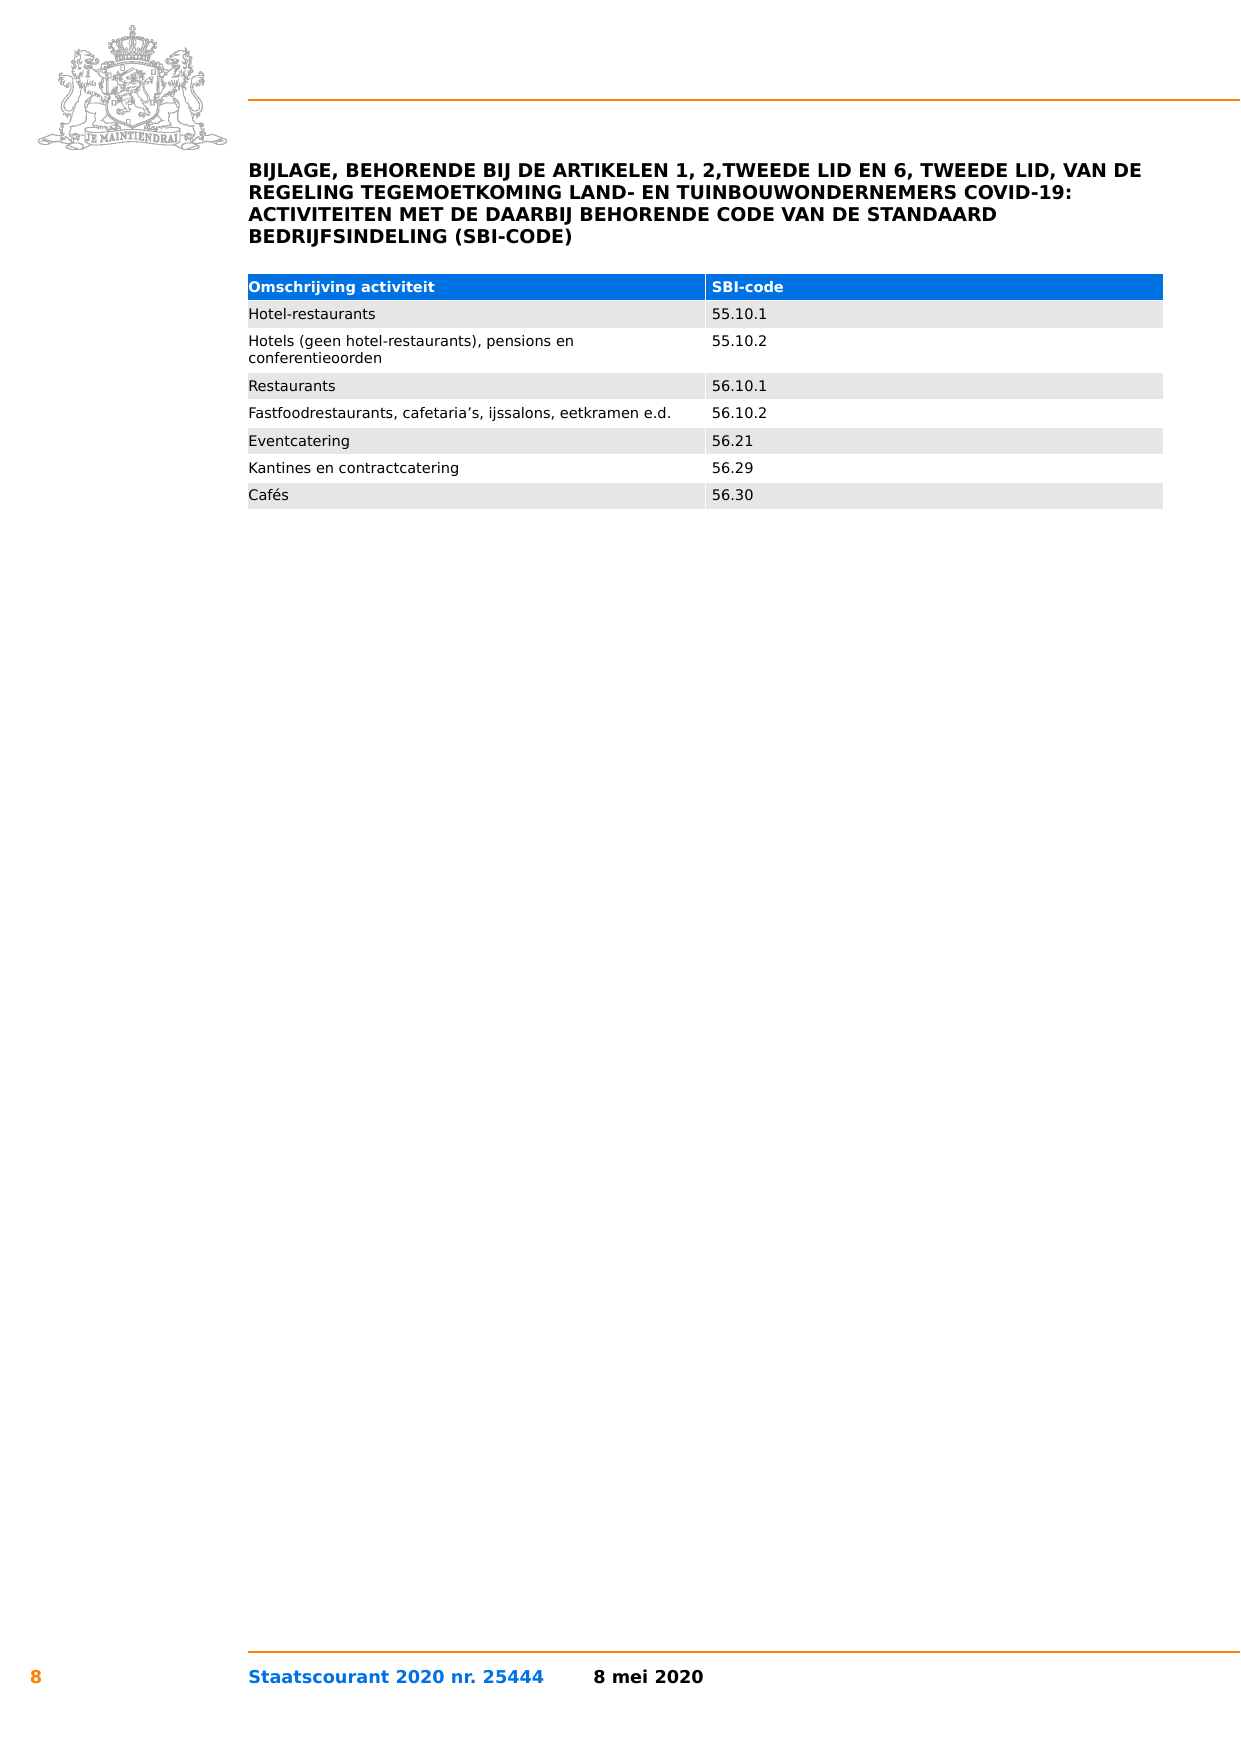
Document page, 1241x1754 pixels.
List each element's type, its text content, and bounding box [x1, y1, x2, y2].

table_cell Hotels (geen hotel-restaurants), pensions en conferentieoorden [248, 329, 705, 372]
table_header Omschrijving activiteit [248, 274, 705, 300]
table_cell 56.10.1 [706, 373, 1163, 399]
table_cell Restaurants [248, 373, 705, 399]
table_cell Kantines en contractcatering [248, 455, 705, 482]
table_cell Cafés [248, 483, 705, 509]
table_cell Eventcatering [248, 428, 705, 454]
table_header SBI-code [706, 274, 1163, 300]
table_cell 56.21 [706, 428, 1163, 454]
table_cell 56.30 [706, 483, 1163, 509]
table_cell Hotel-restaurants [248, 301, 705, 328]
table_cell 55.10.2 [706, 329, 1163, 372]
table_cell 56.10.2 [706, 400, 1163, 427]
picture [38, 25, 227, 150]
table_cell 56.29 [706, 455, 1163, 482]
table_cell 55.10.1 [706, 301, 1163, 328]
table_cell Fastfoodrestaurants, cafetaria’s, ijssalons, eetkramen e.d. [248, 400, 705, 427]
subtitle BIJLAGE, BEHORENDE BIJ DE ARTIKELEN 1, 2,TWEEDE LID EN 6, TWEEDE LID, VAN DE REGELING TEGEMOETKOMING LAND- EN TUINBOUWONDERNEMERS COVID-19: ACTIVITEITEN MET DE DAARBIJ BEHORENDE CODE VAN DE STANDAARD BEDRIJFSINDELING (SBI-CODE) [248, 160, 1163, 248]
